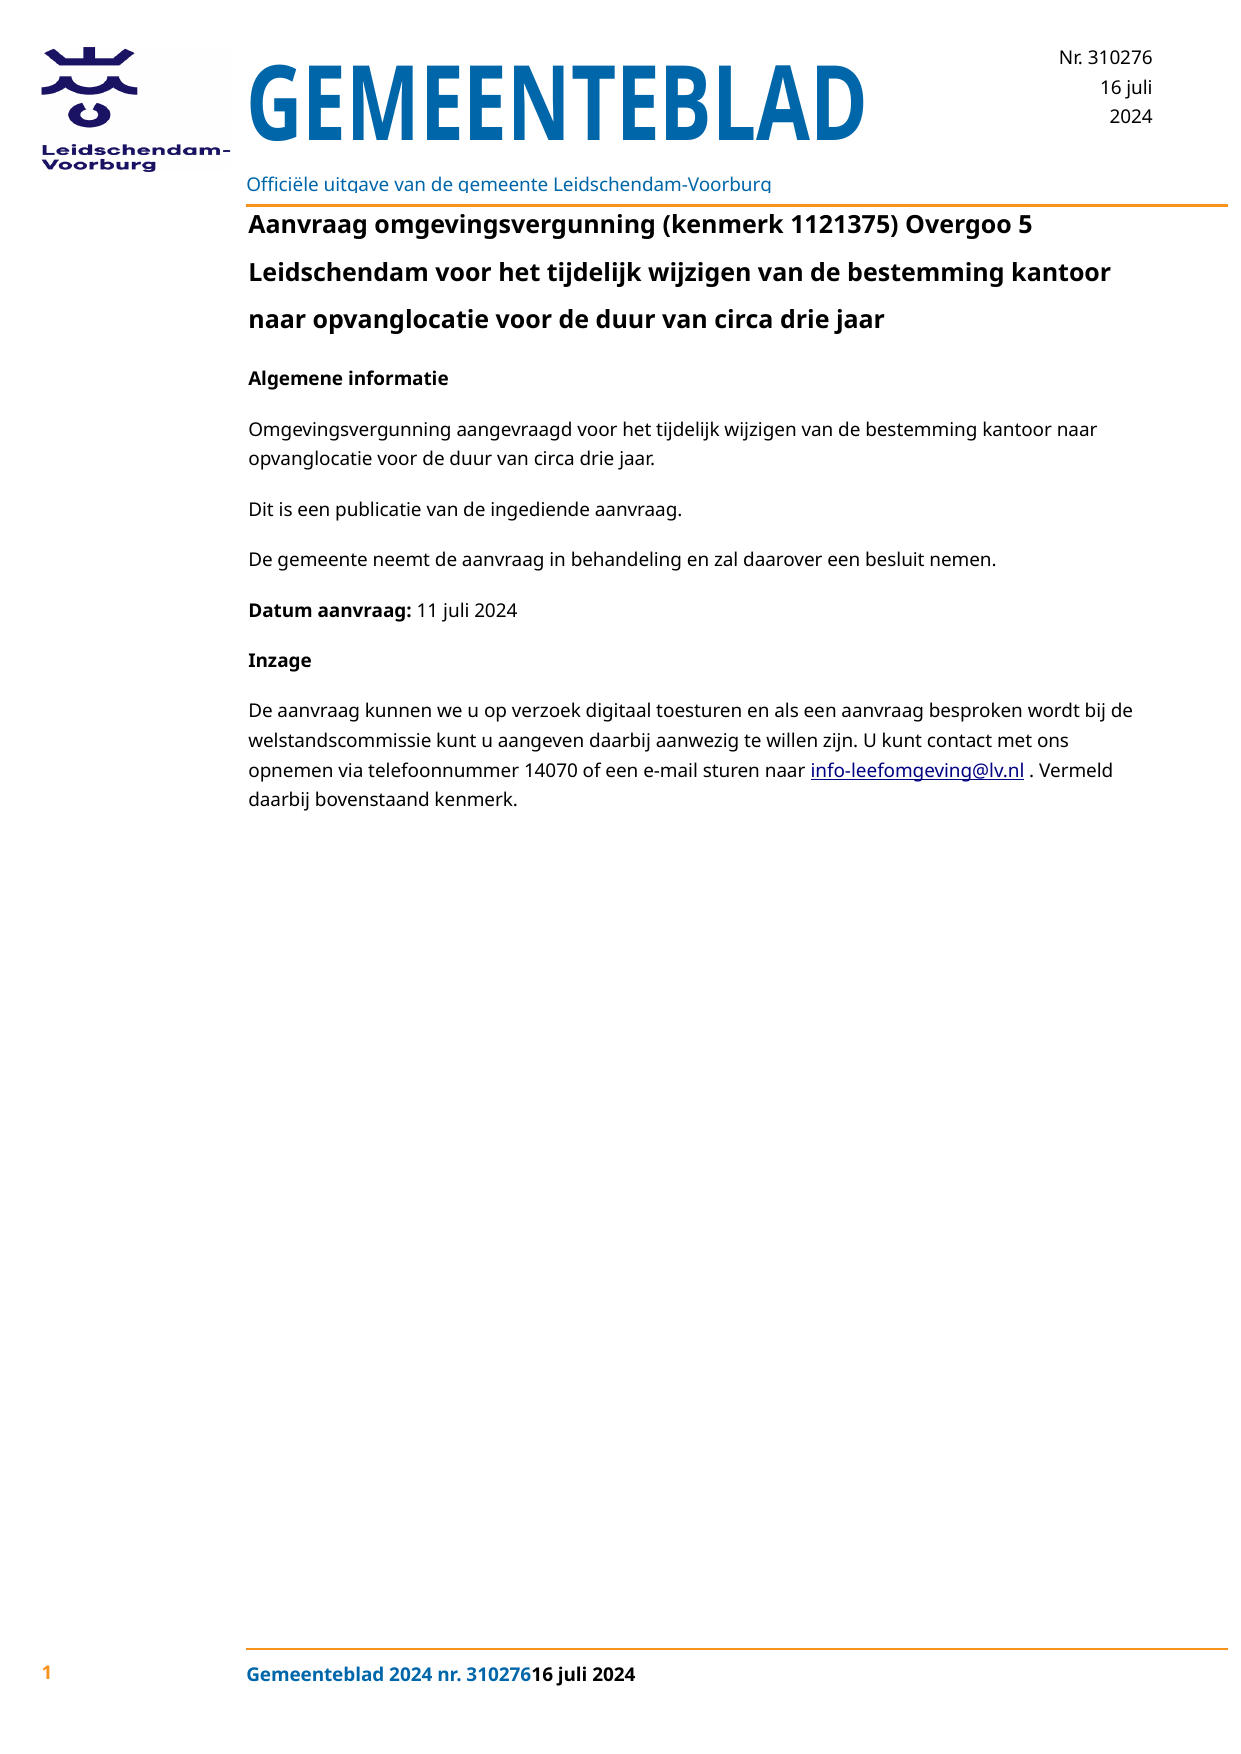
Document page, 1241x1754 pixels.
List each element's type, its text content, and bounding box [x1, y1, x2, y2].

text De aanvraag kunnen we u op verzoek digitaal toesturen en als een aanvraag besproken wordt bij de welstandscommissie kunt u aangeven daarbij aanwezig te willen zijn. U kunt contact met ons opnemen via telefoonnummer 14070 of een e-mail sturen naar info-leefomgeving@lv.nl . Vermeld daarbij bovenstaand kenmerk. [248, 698, 1152, 812]
text Inzage [248, 647, 1152, 673]
text Dit is een publicatie van de ingediende aanvraag. [248, 496, 1152, 522]
text De gemeente neemt de aanvraag in behandeling en zal daarover een besluit nemen. [248, 546, 1152, 572]
text Algemene informatie [248, 366, 1152, 391]
picture [41, 47, 231, 172]
text Aanvraag omgevingsvergunning (kenmerk 1121375) Overgoo 5 Leidschendam voor het tijdelijk wijzigen van de bestemming kantoor naar opvanglocatie voor de duur van circa drie jaar [248, 207, 1152, 336]
text Datum aanvraag: 11 juli 2024 [248, 597, 1152, 622]
text Omgevingsvergunning aangevraagd voor het tijdelijk wijzigen van de bestemming kantoor naar opvanglocatie voor de duur van circa drie jaar. [248, 416, 1152, 471]
